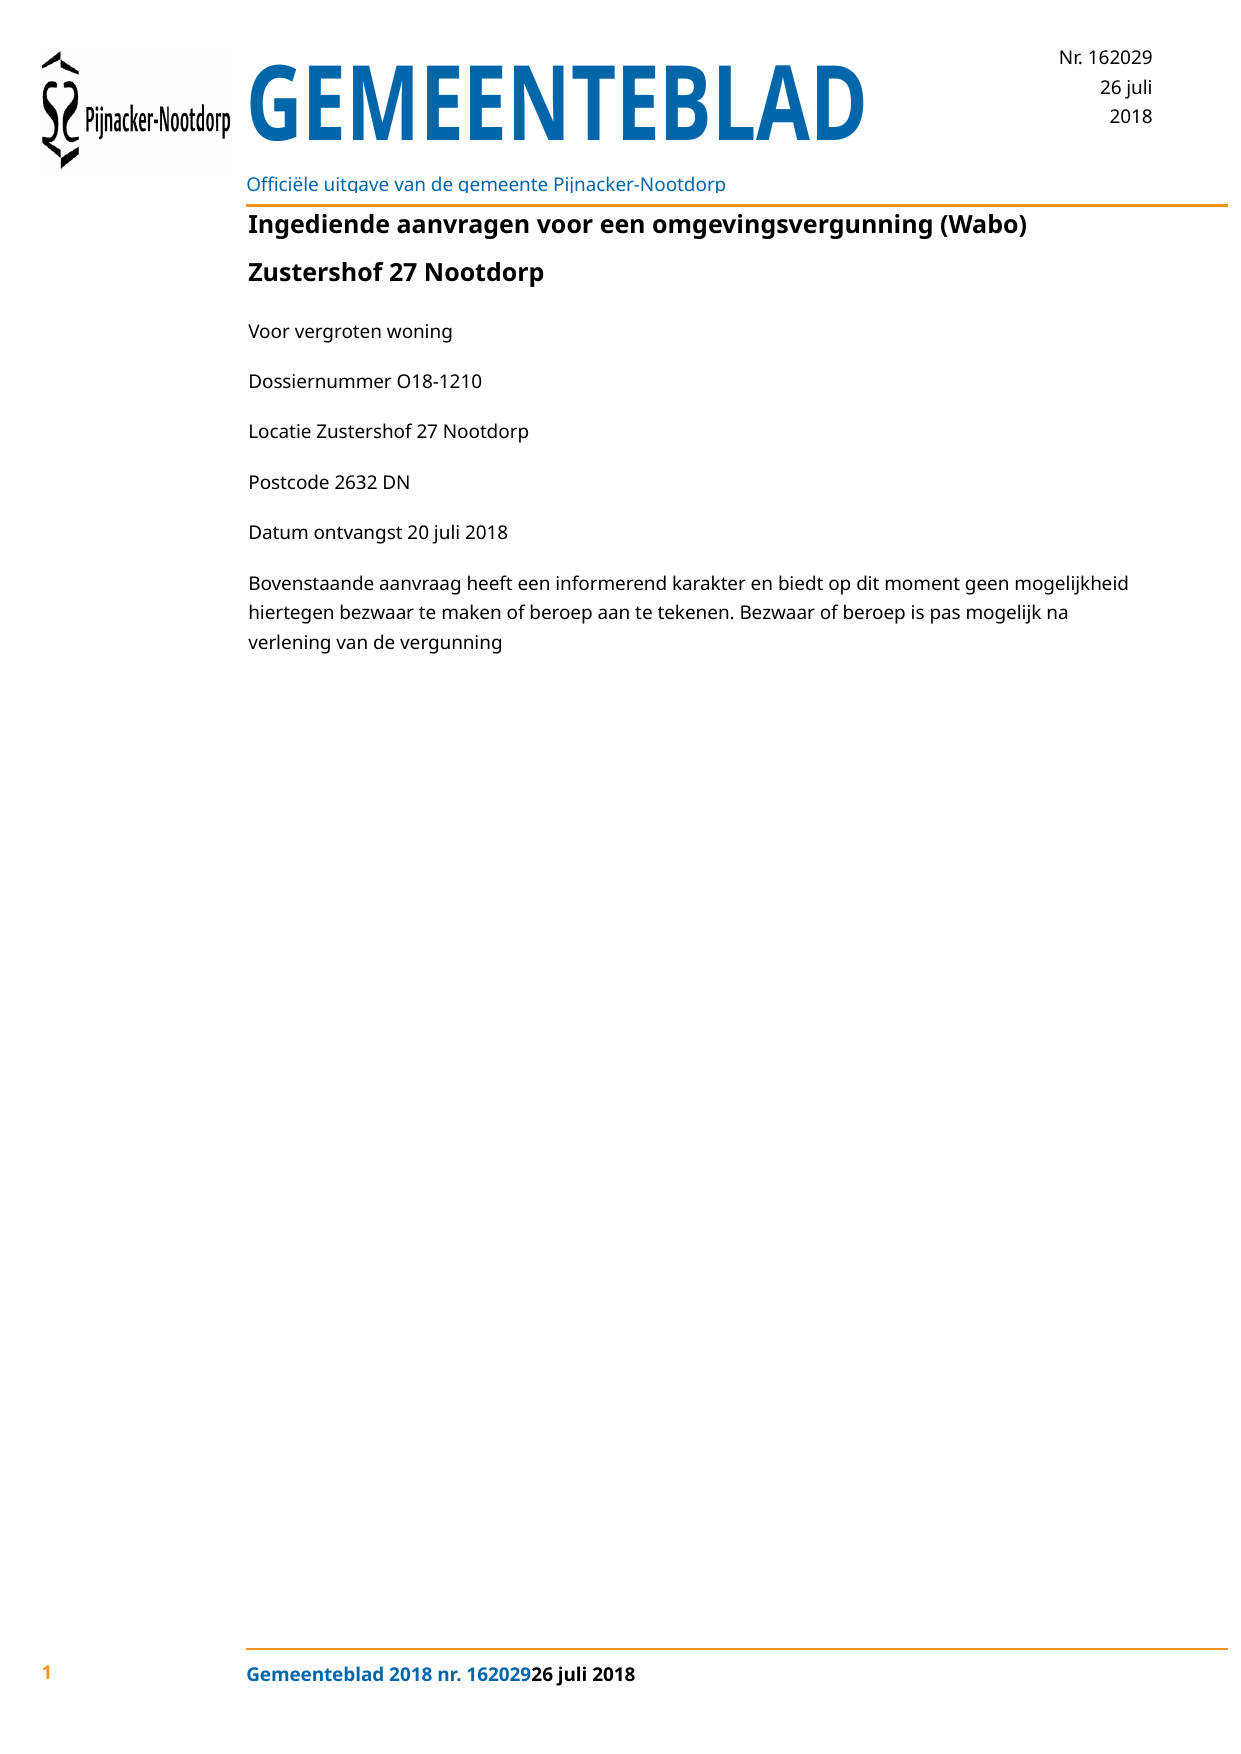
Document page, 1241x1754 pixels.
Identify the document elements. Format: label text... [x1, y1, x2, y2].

text Postcode 2632 DN [248, 469, 1152, 495]
text Ingediende aanvragen voor een omgevingsvergunning (Wabo) Zustershof 27 Nootdorp [248, 207, 1152, 288]
text Bovenstaande aanvraag heeft een informerend karakter en biedt op dit moment geen mogelijkheid hiertegen bezwaar te maken of beroep aan te tekenen. Bezwaar of beroep is pas mogelijk na verlening van de vergunning [248, 570, 1152, 655]
text Voor vergroten woning [248, 318, 1152, 344]
picture [41, 47, 231, 172]
text Datum ontvangst 20 juli 2018 [248, 519, 1152, 545]
text Locatie Zustershof 27 Nootdorp [248, 419, 1152, 444]
text Dossiernummer O18-1210 [248, 368, 1152, 394]
